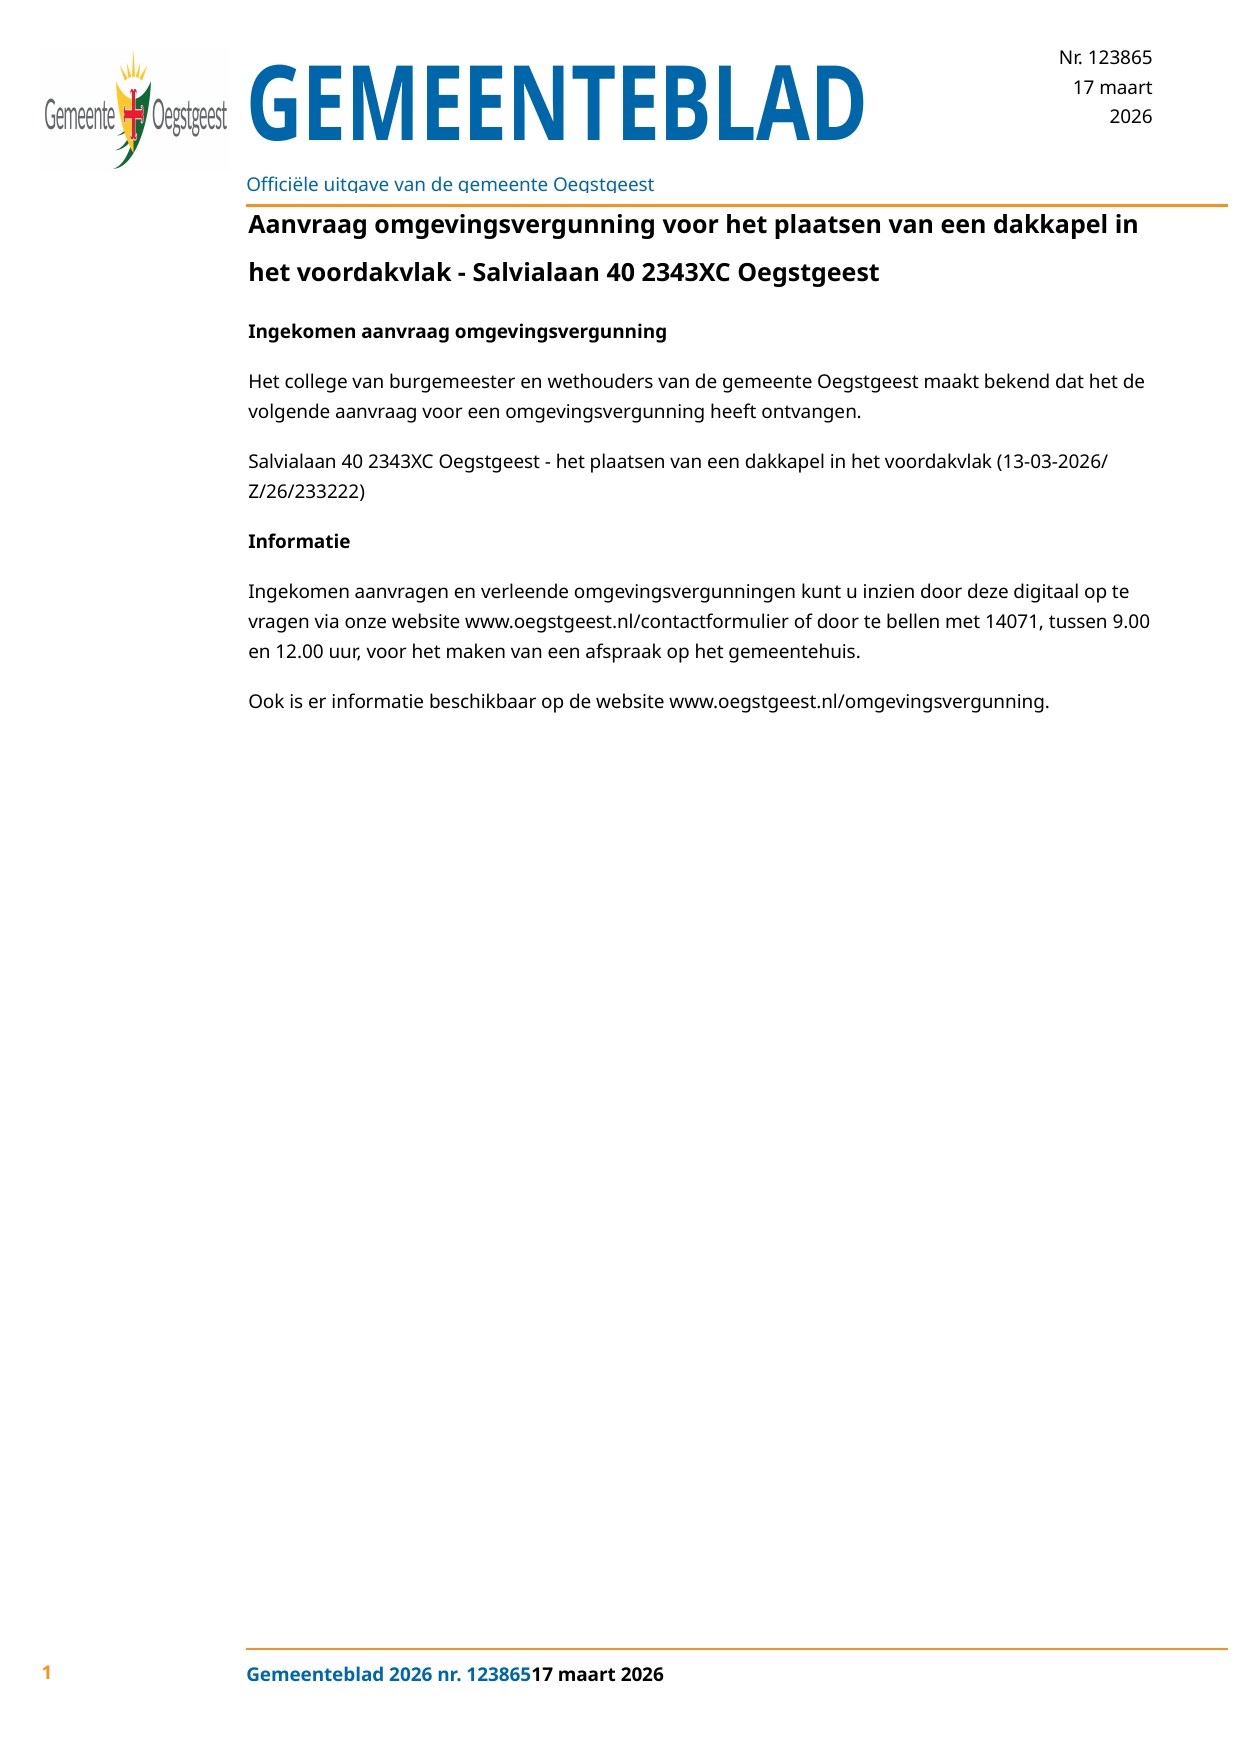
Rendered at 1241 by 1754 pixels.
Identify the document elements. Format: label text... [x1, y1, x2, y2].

text Ook is er informatie beschikbaar op de website www.oegstgeest.nl/omgevingsvergunning. [248, 688, 1152, 714]
text Het college van burgemeester en wethouders van de gemeente Oegstgeest maakt bekend dat het de volgende aanvraag voor een omgevingsvergunning heeft ontvangen. [248, 368, 1152, 424]
text Ingekomen aanvraag omgevingsvergunning [248, 318, 1152, 344]
text Aanvraag omgevingsvergunning voor het plaatsen van een dakkapel in het voordakvlak - Salvialaan 40 2343XC Oegstgeest [248, 207, 1152, 288]
text Ingekomen aanvragen en verleende omgevingsvergunningen kunt u inzien door deze digitaal op te vragen via onze website www.oegstgeest.nl/contactformulier of door te bellen met 14071, tussen 9.00 en 12.00 uur, voor het maken van een afspraak op het gemeentehuis. [248, 579, 1152, 664]
picture [41, 47, 231, 172]
text Informatie [248, 528, 1152, 554]
text Salvialaan 40 2343XC Oegstgeest - het plaatsen van een dakkapel in het voordakvlak (13-03-2026/ Z/26/233222) [248, 448, 1152, 504]
